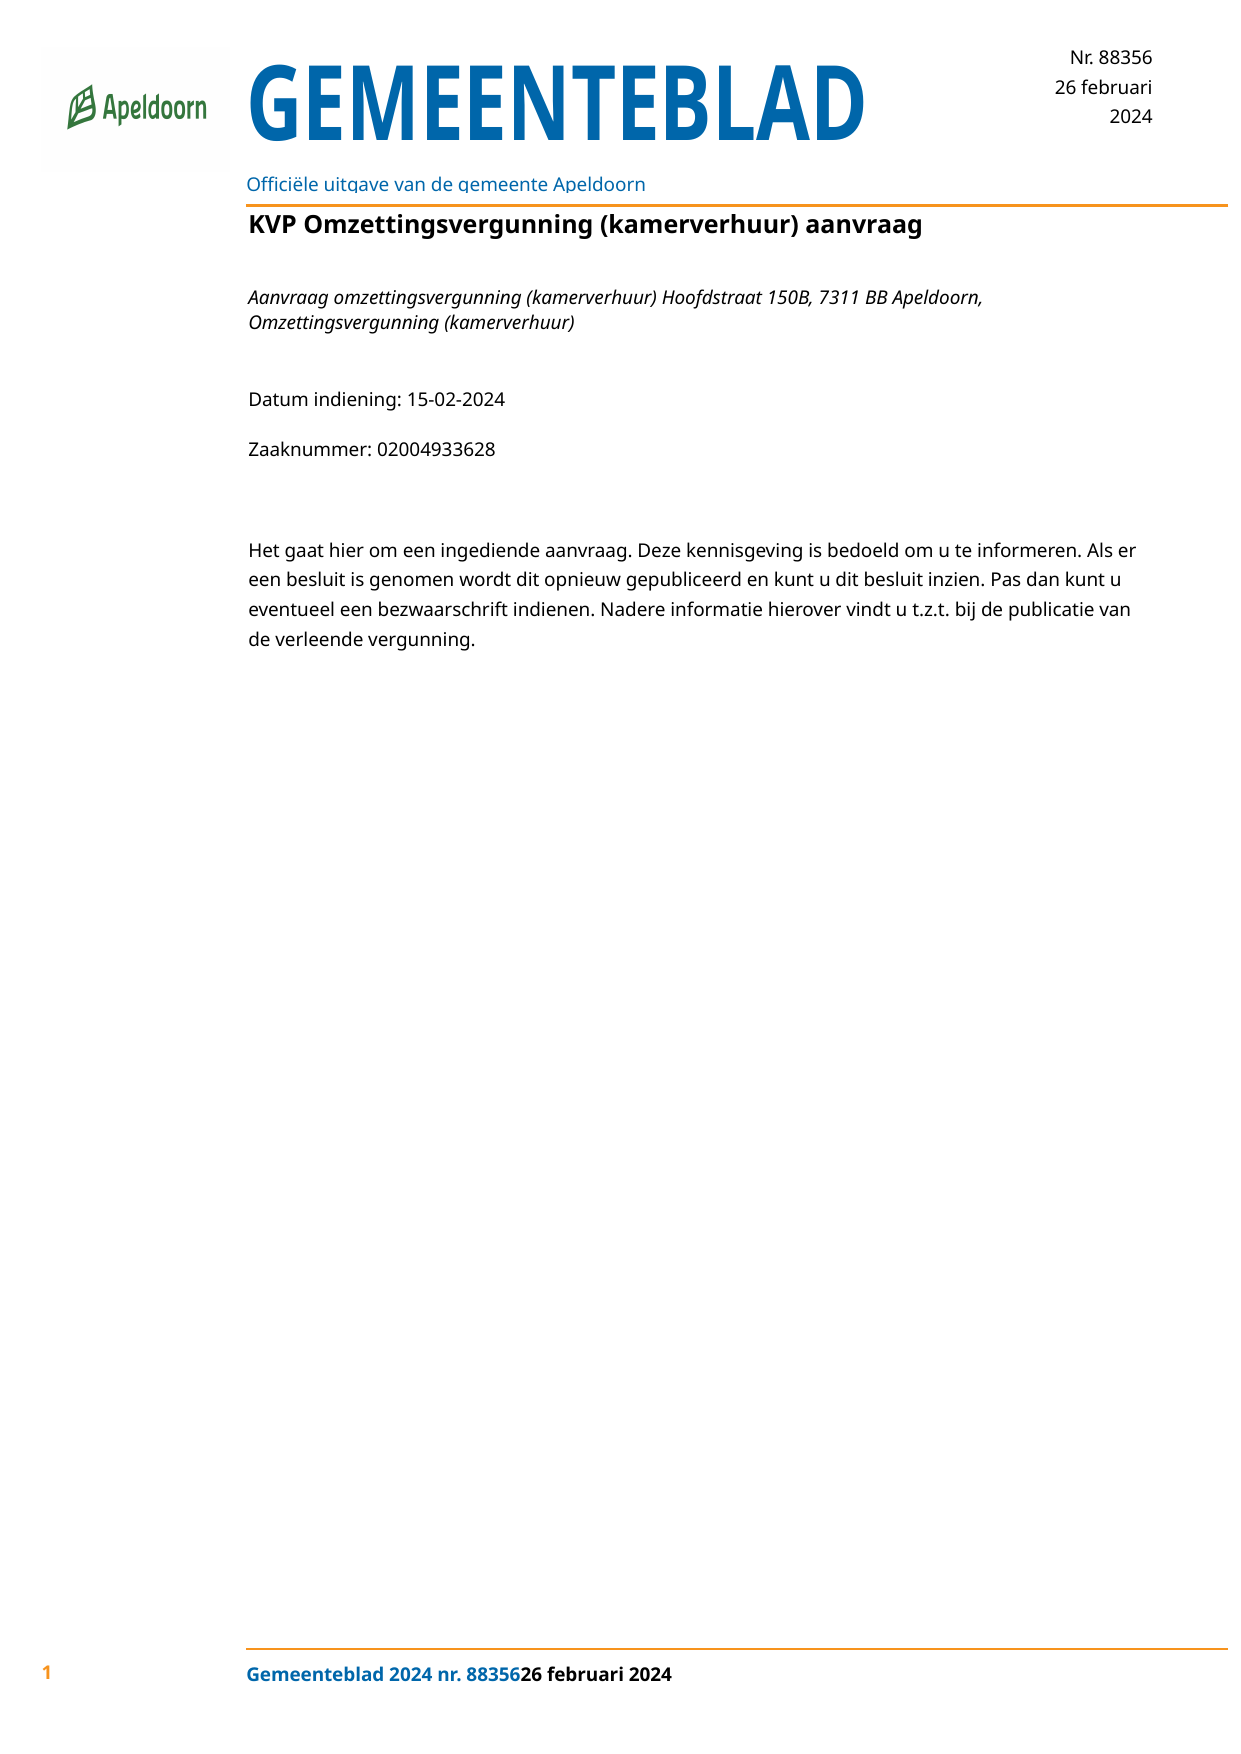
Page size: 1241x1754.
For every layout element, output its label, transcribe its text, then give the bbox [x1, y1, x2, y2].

text Aanvraag omzettingsvergunning (kamerverhuur) Hoofdstraat 150B, 7311 BB Apeldoorn, Omzettingsvergunning (kamerverhuur) [248, 284, 1152, 335]
text Datum indiening: 15-02-2024 [248, 386, 1152, 411]
text Zaaknummer: 02004933628 [248, 436, 1152, 462]
picture [41, 47, 231, 172]
text KVP Omzettingsvergunning (kamerverhuur) aanvraag [248, 207, 1152, 241]
text Het gaat hier om een ingediende aanvraag. Deze kennisgeving is bedoeld om u te informeren. Als er een besluit is genomen wordt dit opnieuw gepubliceerd en kunt u dit besluit inzien. Pas dan kunt u eventueel een bezwaarschrift indienen. Nadere informatie hierover vindt u t.z.t. bij de publicatie van de verleende vergunning. [248, 537, 1152, 651]
